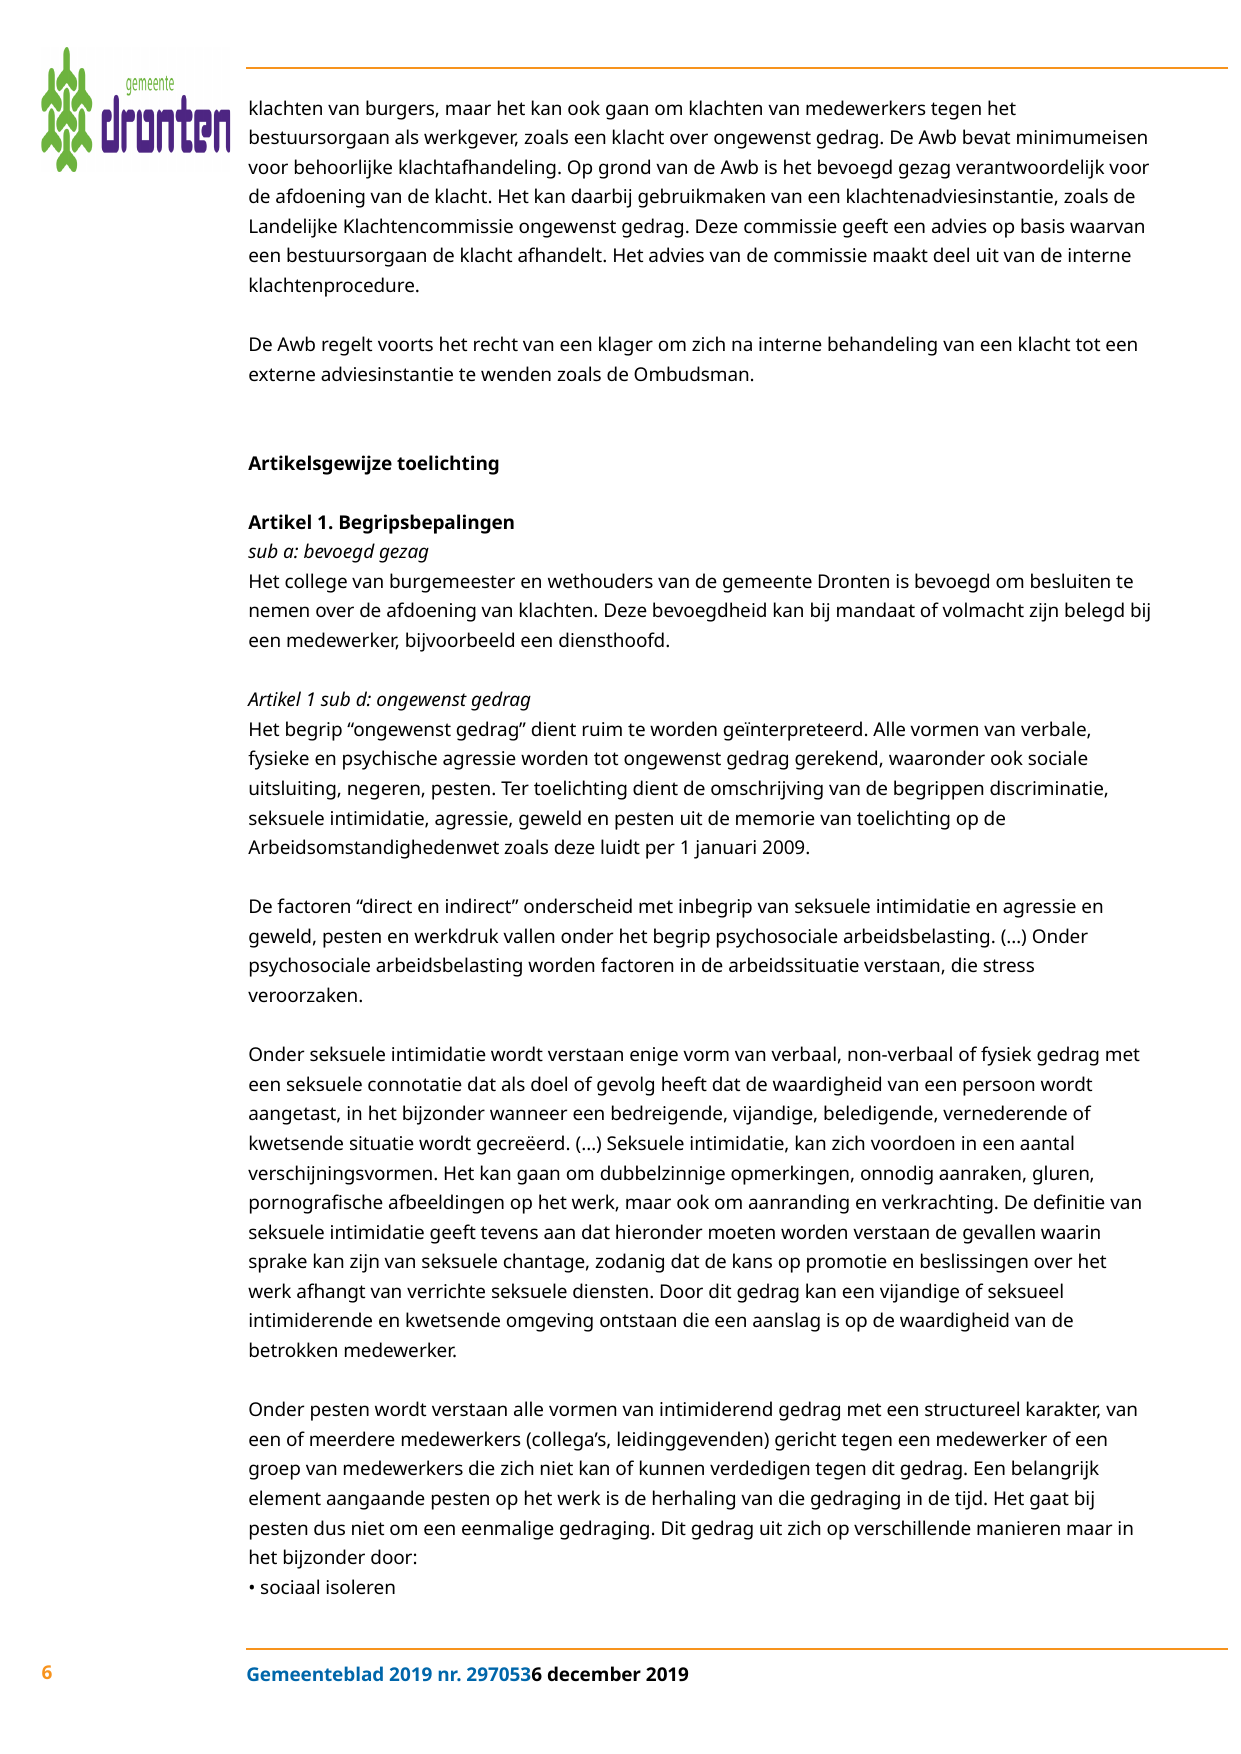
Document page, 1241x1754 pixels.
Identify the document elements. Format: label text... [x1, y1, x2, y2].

text • sociaal isoleren [248, 1574, 1152, 1600]
text De factoren “direct en indirect” onderscheid met inbegrip van seksuele intimidatie en agressie en geweld, pesten en werkdruk vallen onder het begrip psychosociale arbeidsbelasting. (…) Onder psychosociale arbeidsbelasting worden factoren in de arbeidssituatie verstaan, die stress veroorzaken. [248, 893, 1152, 1008]
text klachten van burgers, maar het kan ook gaan om klachten van medewerkers tegen het bestuursorgaan als werkgever, zoals een klacht over ongewenst gedrag. De Awb bevat minimumeisen voor behoorlijke klachtafhandeling. Op grond van de Awb is het bevoegd gezag verantwoordelijk voor de afdoening van de klacht. Het kan daarbij gebruikmaken van een klachtenadviesinstantie, zoals de Landelijke Klachtencommissie ongewenst gedrag. Deze commissie geeft een advies op basis waarvan een bestuursorgaan de klacht afhandelt. Het advies van de commissie maakt deel uit van de interne klachtenprocedure. [248, 95, 1152, 298]
text sub a: bevoegd gezag [248, 538, 1152, 564]
text Artikel 1 sub d: ongewenst gedrag [248, 686, 1152, 712]
picture [41, 47, 231, 172]
text Het college van burgemeester en wethouders van de gemeente Dronten is bevoegd om besluiten te nemen over de afdoening van klachten. Deze bevoegdheid kan bij mandaat of volmacht zijn belegd bij een medewerker, bijvoorbeeld een diensthoofd. [248, 568, 1152, 653]
text Artikelsgewijze toelichting [248, 450, 1152, 476]
text Artikel 1. Begripsbepalingen [248, 509, 1152, 535]
text Onder seksuele intimidatie wordt verstaan enige vorm van verbaal, non-verbaal of fysiek gedrag met een seksuele connotatie dat als doel of gevolg heeft dat de waardigheid van een persoon wordt aangetast, in het bijzonder wanneer een bedreigende, vijandige, beledigende, vernederende of kwetsende situatie wordt gecreëerd. (…) Seksuele intimidatie, kan zich voordoen in een aantal verschijningsvormen. Het kan gaan om dubbelzinnige opmerkingen, onnodig aanraken, gluren, pornografische afbeeldingen op het werk, maar ook om aanranding en verkrachting. De definitie van seksuele intimidatie geeft tevens aan dat hieronder moeten worden verstaan de gevallen waarin sprake kan zijn van seksuele chantage, zodanig dat de kans op promotie en beslissingen over het werk afhangt van verrichte seksuele diensten. Door dit gedrag kan een vijandige of seksueel intimiderende en kwetsende omgeving ontstaan die een aanslag is op de waardigheid van de betrokken medewerker. [248, 1041, 1152, 1363]
text Het begrip “ongewenst gedrag” dient ruim te worden geïnterpreteerd. Alle vormen van verbale, fysieke en psychische agressie worden tot ongewenst gedrag gerekend, waaronder ook sociale uitsluiting, negeren, pesten. Ter toelichting dient de omschrijving van de begrippen discriminatie, seksuele intimidatie, agressie, geweld en pesten uit de memorie van toelichting op de Arbeidsomstandighedenwet zoals deze luidt per 1 januari 2009. [248, 716, 1152, 860]
text Onder pesten wordt verstaan alle vormen van intimiderend gedrag met een structureel karakter, van een of meerdere medewerkers (collega’s, leidinggevenden) gericht tegen een medewerker of een groep van medewerkers die zich niet kan of kunnen verdedigen tegen dit gedrag. Een belangrijk element aangaande pesten op het werk is de herhaling van die gedraging in de tijd. Het gaat bij pesten dus niet om een eenmalige gedraging. Dit gedrag uit zich op verschillende manieren maar in het bijzonder door: [248, 1396, 1152, 1570]
text De Awb regelt voorts het recht van een klager om zich na interne behandeling van een klacht tot een externe adviesinstantie te wenden zoals de Ombudsman. [248, 331, 1152, 387]
